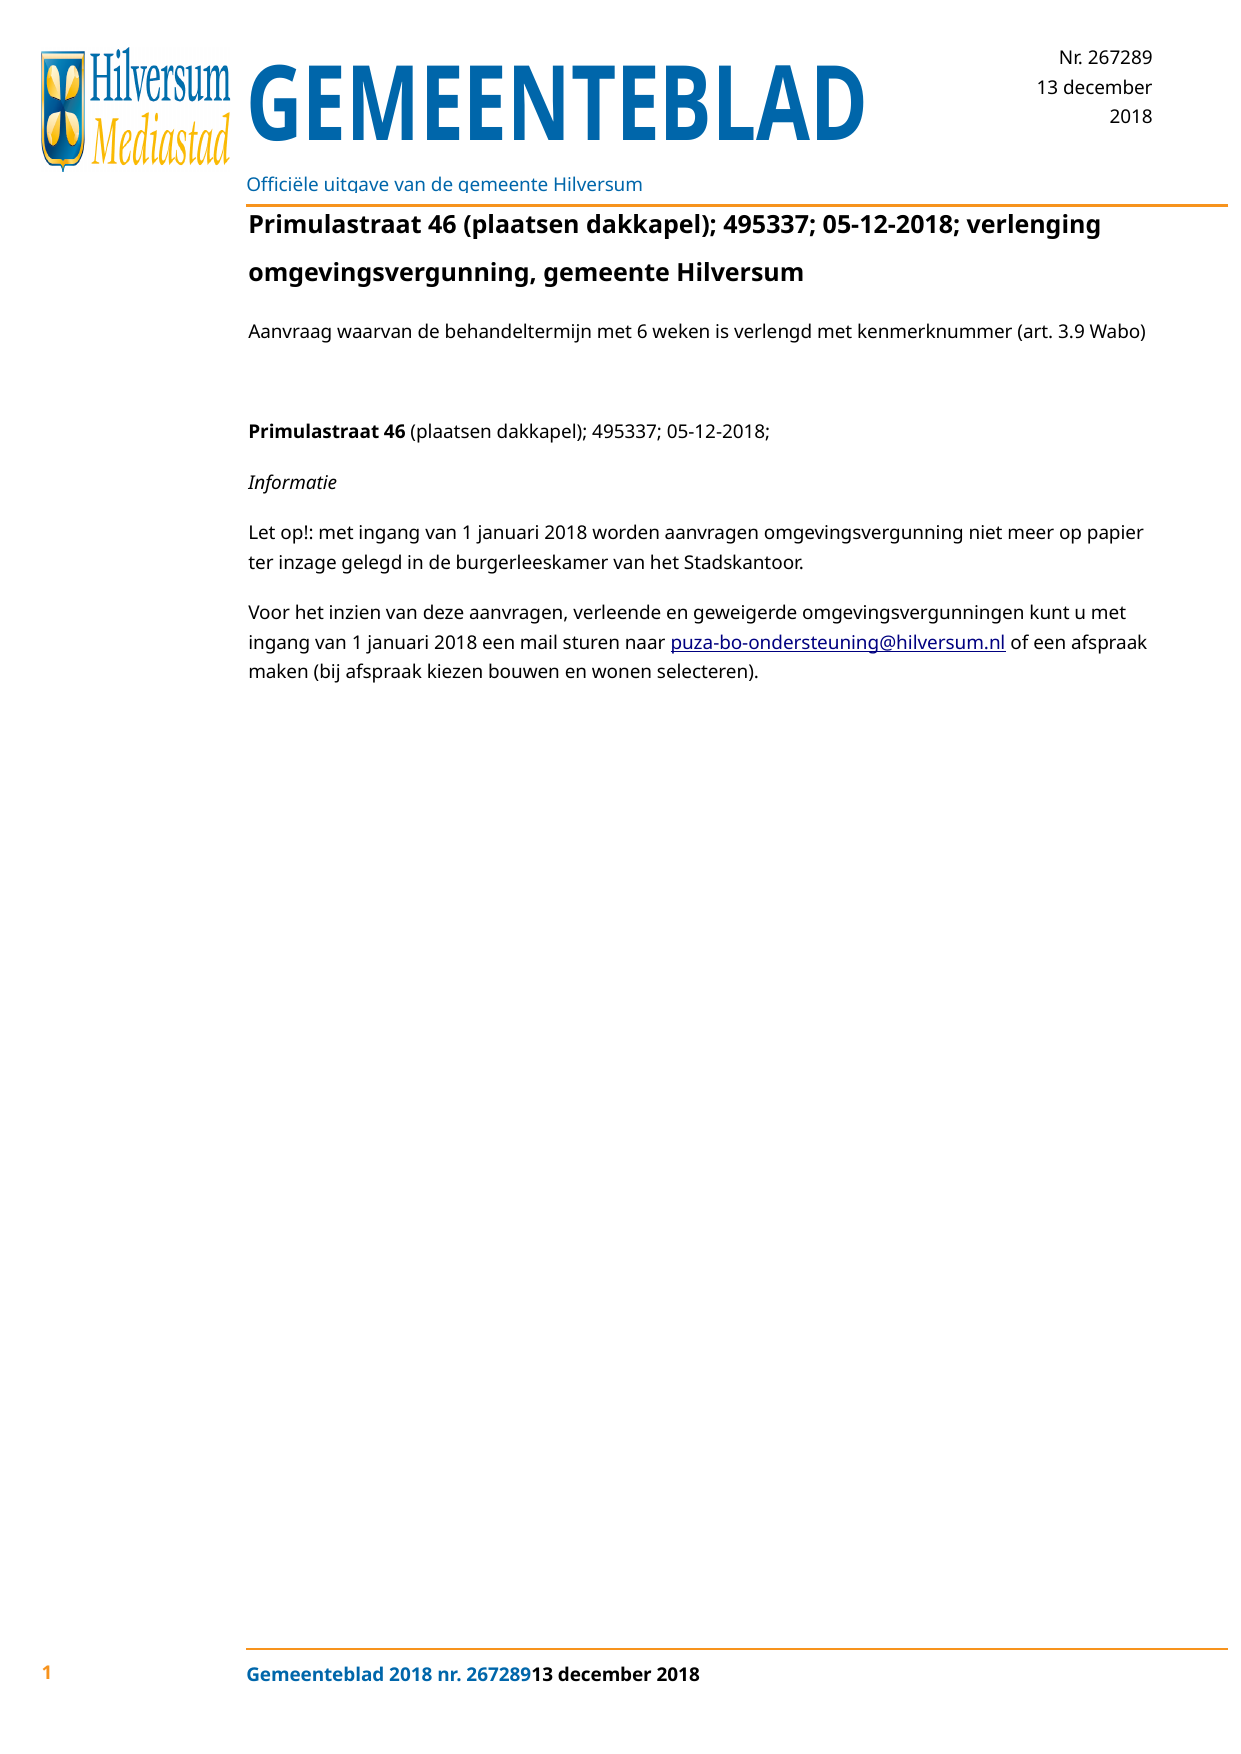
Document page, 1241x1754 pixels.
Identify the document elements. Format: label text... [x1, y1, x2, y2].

text Let op!: met ingang van 1 januari 2018 worden aanvragen omgevingsvergunning niet meer op papier ter inzage gelegd in de burgerleeskamer van het Stadskantoor. [248, 519, 1152, 575]
picture [41, 47, 231, 172]
text Informatie [248, 469, 1152, 495]
text Voor het inzien van deze aanvragen, verleende en geweigerde omgevingsvergunningen kunt u met ingang van 1 januari 2018 een mail sturen naar puza-bo-ondersteuning@hilversum.nl of een afspraak maken (bij afspraak kiezen bouwen en wonen selecteren). [248, 599, 1152, 684]
text Aanvraag waarvan de behandeltermijn met 6 weken is verlengd met kenmerknummer (art. 3.9 Wabo) [248, 318, 1152, 344]
text Primulastraat 46 (plaatsen dakkapel); 495337; 05-12-2018; verlenging omgevingsvergunning, gemeente Hilversum [248, 207, 1152, 288]
text Primulastraat 46 (plaatsen dakkapel); 495337; 05-12-2018; [248, 419, 1152, 444]
